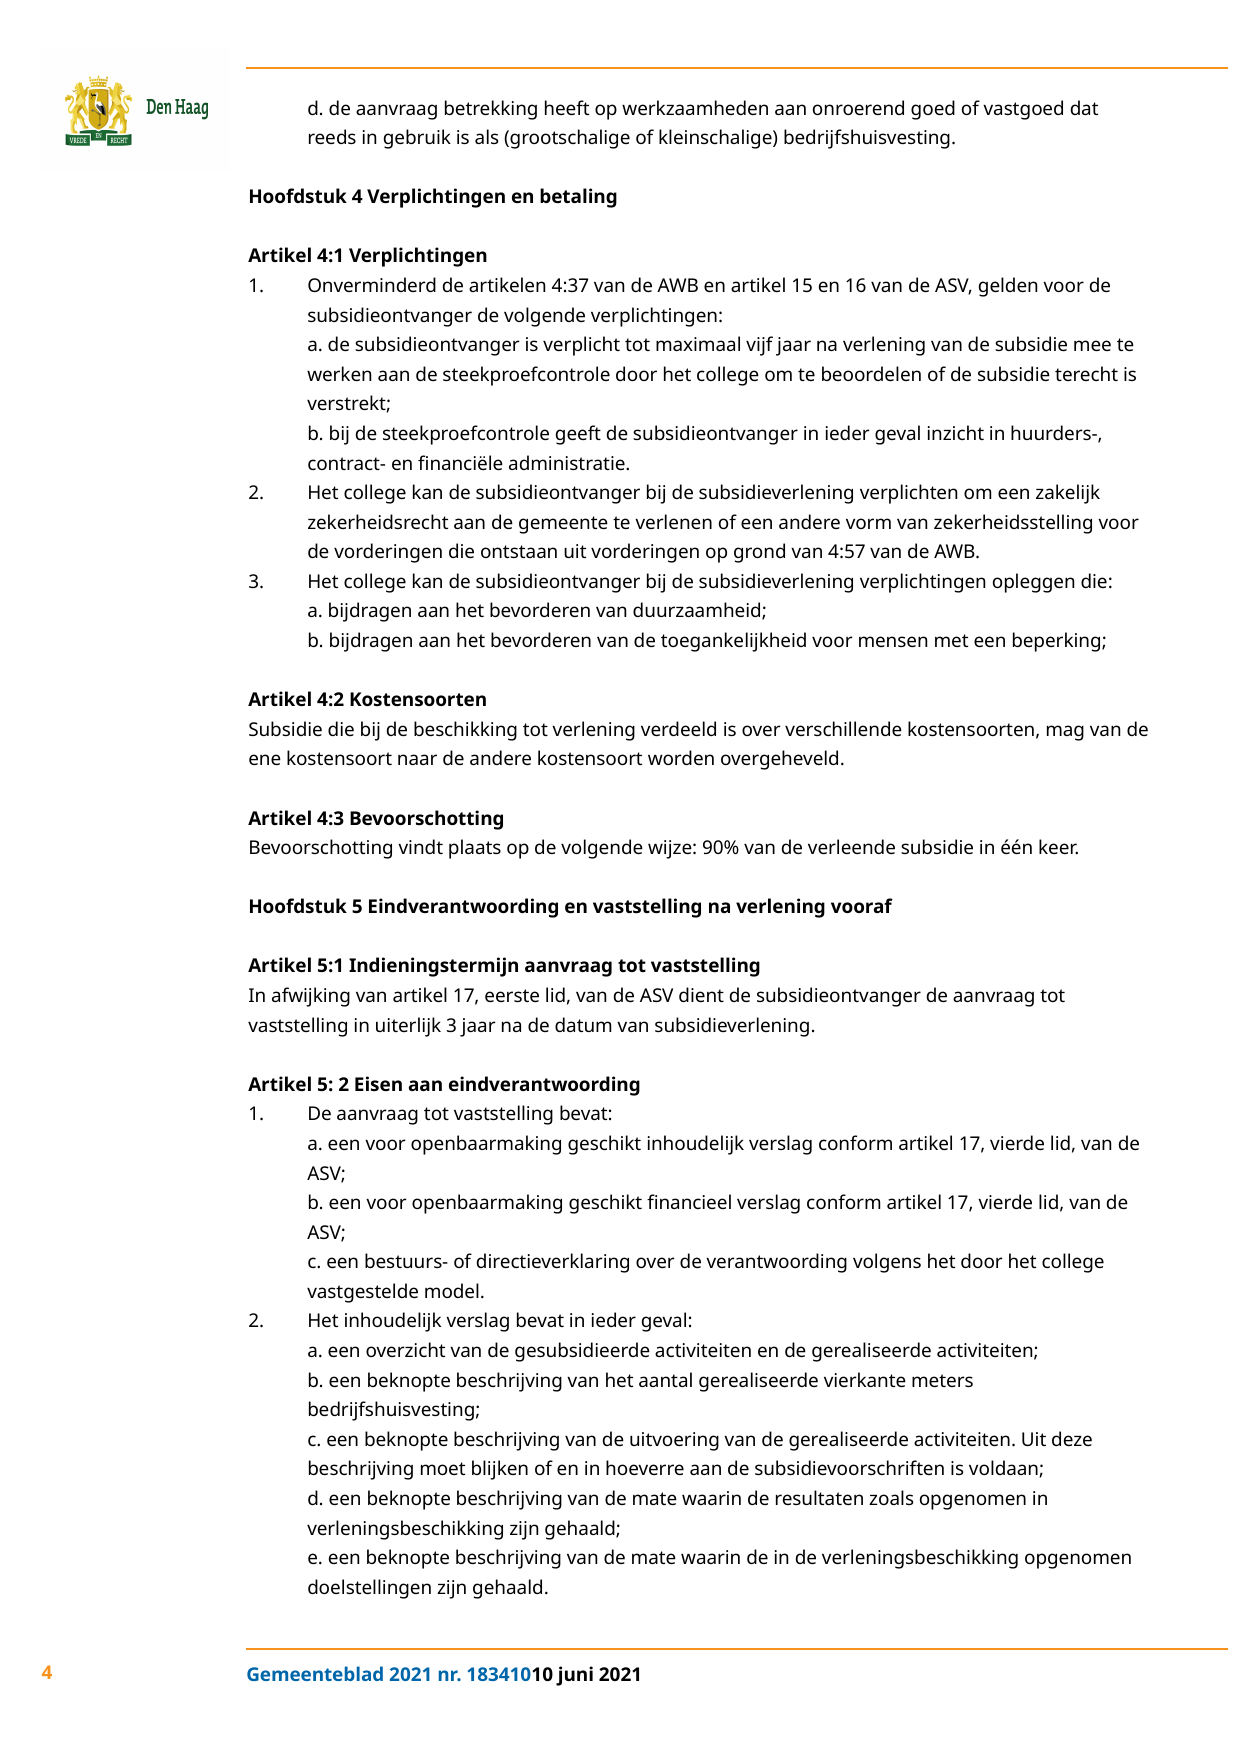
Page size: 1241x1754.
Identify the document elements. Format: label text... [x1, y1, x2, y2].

list b. bijdragen aan het bevorderen van de toegankelijkheid voor mensen met een beperking; [248, 627, 1152, 653]
text Subsidie die bij de beschikking tot verlening verdeeld is over verschillende kostensoorten, mag van de ene kostensoort naar de andere kostensoort worden overgeheveld. [248, 716, 1152, 771]
list e. een beknopte beschrijving van de mate waarin de in de verleningsbeschikking opgenomen doelstellingen zijn gehaald. [248, 1544, 1152, 1600]
list c. een bestuurs- of directieverklaring over de verantwoording volgens het door het college vastgestelde model. [248, 1248, 1152, 1304]
list a. een overzicht van de gesubsidieerde activiteiten en de gerealiseerde activiteiten; [248, 1337, 1152, 1363]
text Bevoorschotting vindt plaats op de volgende wijze: 90% van de verleende subsidie in één keer. [248, 834, 1152, 860]
list Het college kan de subsidieontvanger bij de subsidieverlening verplichtingen opleggen die: [248, 568, 1152, 594]
list b. een voor openbaarmaking geschikt financieel verslag conform artikel 17, vierde lid, van de ASV; [248, 1189, 1152, 1245]
list a. de subsidieontvanger is verplicht tot maximaal vijf jaar na verlening van de subsidie mee te werken aan de steekproefcontrole door het college om te beoordelen of de subsidie terecht is verstrekt; [248, 331, 1152, 416]
list a. een voor openbaarmaking geschikt inhoudelijk verslag conform artikel 17, vierde lid, van de ASV; [248, 1130, 1152, 1186]
list d. de aanvraag betrekking heeft op werkzaamheden aan onroerend goed of vastgoed dat reeds in gebruik is als (grootschalige of kleinschalige) bedrijfshuisvesting. [248, 95, 1152, 150]
list a. bijdragen aan het bevorderen van duurzaamheid; [248, 598, 1152, 623]
text In afwijking van artikel 17, eerste lid, van de ASV dient de subsidieontvanger de aanvraag tot vaststelling in uiterlijk 3 jaar na de datum van subsidieverlening. [248, 982, 1152, 1038]
list b. bij de steekproefcontrole geeft de subsidieontvanger in ieder geval inzicht in huurders-, contract- en financiële administratie. [248, 420, 1152, 476]
text Hoofdstuk 4 Verplichtingen en betaling [248, 183, 1152, 209]
list b. een beknopte beschrijving van het aantal gerealiseerde vierkante meters bedrijfshuisvesting; [248, 1367, 1152, 1422]
text Artikel 5: 2 Eisen aan eindverantwoording [248, 1071, 1152, 1097]
text Artikel 4:3 Bevoorschotting [248, 805, 1152, 831]
list De aanvraag tot vaststelling bevat: [248, 1101, 1152, 1126]
list d. een beknopte beschrijving van de mate waarin de resultaten zoals opgenomen in verleningsbeschikking zijn gehaald; [248, 1485, 1152, 1541]
text Hoofdstuk 5 Eindverantwoording en vaststelling na verlening vooraf [248, 893, 1152, 919]
text Artikel 4:2 Kostensoorten [248, 686, 1152, 712]
list Het inhoudelijk verslag bevat in ieder geval: [248, 1308, 1152, 1333]
text Artikel 5:1 Indieningstermijn aanvraag tot vaststelling [248, 953, 1152, 978]
picture [41, 47, 231, 172]
list Het college kan de subsidieontvanger bij de subsidieverlening verplichten om een zakelijk zekerheidsrecht aan de gemeente te verlenen of een andere vorm van zekerheidsstelling voor de vorderingen die ontstaan uit vorderingen op grond van 4:57 van de AWB. [248, 479, 1152, 564]
list c. een beknopte beschrijving van de uitvoering van de gerealiseerde activiteiten. Uit deze beschrijving moet blijken of en in hoeverre aan de subsidievoorschriften is voldaan; [248, 1426, 1152, 1481]
list Onverminderd de artikelen 4:37 van de AWB en artikel 15 en 16 van de ASV, gelden voor de subsidieontvanger de volgende verplichtingen: [248, 272, 1152, 328]
text Artikel 4:1 Verplichtingen [248, 243, 1152, 268]
